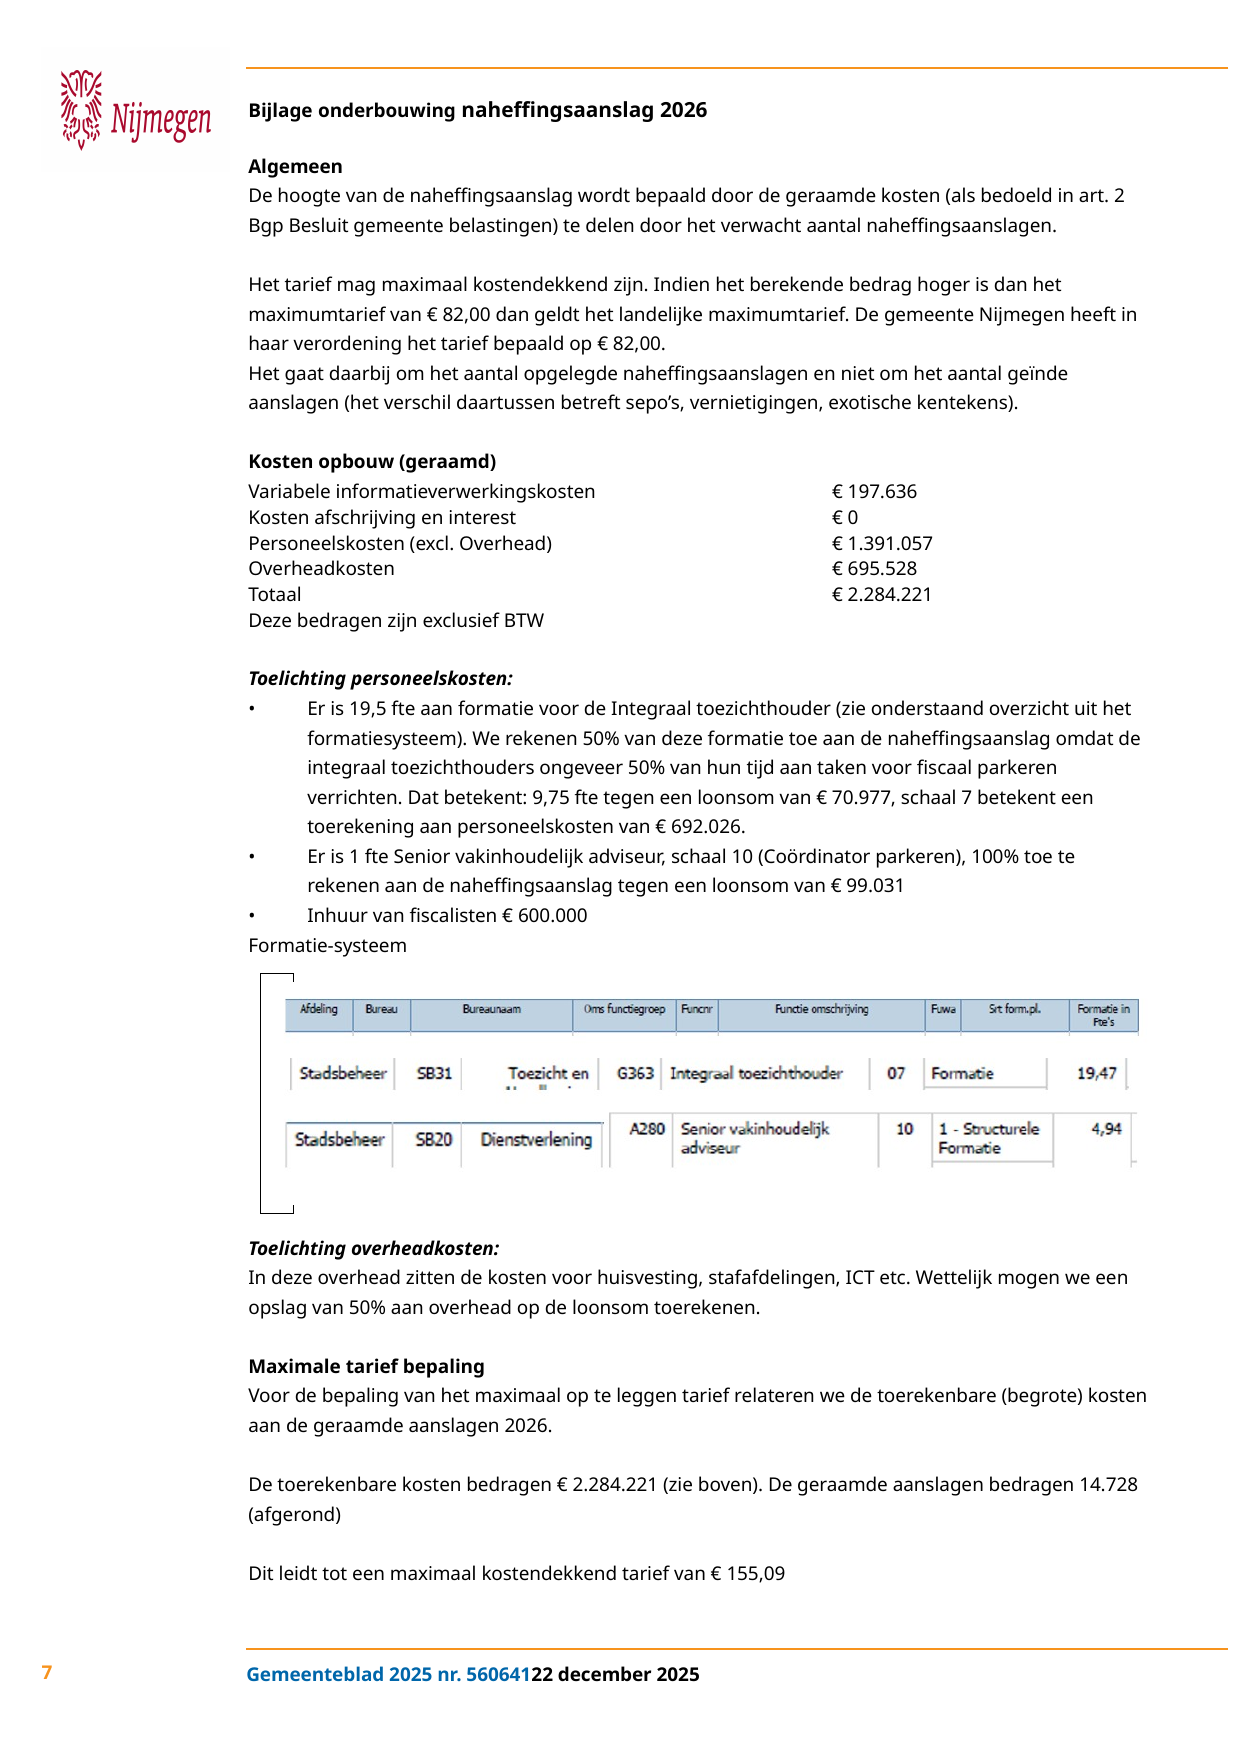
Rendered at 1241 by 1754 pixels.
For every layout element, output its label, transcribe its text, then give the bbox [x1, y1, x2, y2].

list Er is 19,5 fte aan formatie voor de Integraal toezichthouder (zie onderstaand overzicht uit het formatiesysteem). We rekenen 50% van deze formatie toe aan de naheffingsaanslag omdat de integraal toezichthouders ongeveer 50% van hun tijd aan taken voor fiscaal parkeren verrichten. Dat betekent: 9,75 fte tegen een loonsom van € 70.977, schaal 7 betekent een toerekening aan personeelskosten van € 692.026. [248, 695, 1152, 839]
list Inhuur van fiscalisten € 600.000 [248, 902, 1152, 928]
picture [268, 982, 1149, 1205]
table_header Variabele informatieverwerkingskosten [248, 479, 832, 504]
text In deze overhead zitten de kosten voor huisvesting, stafafdelingen, ICT etc. Wettelijk mogen we een opslag van 50% aan overhead op de loonsom toerekenen. [248, 1264, 1152, 1319]
table_cell Deze bedragen zijn exclusief BTW [248, 607, 832, 633]
text Voor de bepaling van het maximaal op te leggen tarief relateren we de toerekenbare (begrote) kosten aan de geraamde aanslagen 2026. [248, 1383, 1152, 1438]
text Toelichting overheadkosten: [248, 1235, 1152, 1260]
table_cell [832, 607, 1152, 633]
table_cell € 1.391.057 [832, 530, 1152, 556]
text Toelichting personeelskosten: [248, 666, 1152, 691]
picture [41, 47, 231, 172]
table_header € 197.636 [832, 479, 1152, 504]
text Het gaat daarbij om het aantal opgelegde naheffingsaanslagen en niet om het aantal geïnde aanslagen (het verschil daartussen betreft sepo’s, vernietigingen, exotische kentekens). [248, 360, 1152, 415]
text De hoogte van de naheffingsaanslag wordt bepaald door de geraamde kosten (als bedoeld in art. 2 Bgp Besluit gemeente belastingen) te delen door het verwacht aantal naheffingsaanslagen. [248, 182, 1152, 238]
text Formatie-systeem [248, 932, 1152, 958]
text Algemeen [248, 153, 1152, 179]
table_cell Kosten afschrijving en interest [248, 504, 832, 530]
text Maximale tarief bepaling [248, 1353, 1152, 1379]
table_cell Overheadkosten [248, 556, 832, 581]
text Kosten opbouw (geraamd) [248, 449, 1152, 474]
table_cell Totaal [248, 581, 832, 607]
table_cell € 0 [832, 504, 1152, 530]
table_cell € 2.284.221 [832, 581, 1152, 607]
text Dit leidt tot een maximaal kostendekkend tarief van € 155,09 [248, 1560, 1152, 1586]
table_cell Personeelskosten (excl. Overhead) [248, 530, 832, 556]
text Het tarief mag maximaal kostendekkend zijn. Indien het berekende bedrag hoger is dan het maximumtarief van € 82,00 dan geldt het landelijke maximumtarief. De gemeente Nijmegen heeft in haar verordening het tarief bepaald op € 82,00. [248, 271, 1152, 356]
list Er is 1 fte Senior vakinhoudelijk adviseur, schaal 10 (Coördinator parkeren), 100% toe te rekenen aan de naheffingsaanslag tegen een loonsom van € 99.031 [248, 843, 1152, 898]
text Bijlage onderbouwing naheffingsaanslag 2026 [248, 95, 1152, 123]
text De toerekenbare kosten bedragen € 2.284.221 (zie boven). De geraamde aanslagen bedragen 14.728 (afgerond) [248, 1471, 1152, 1527]
table_cell € 695.528 [832, 556, 1152, 581]
